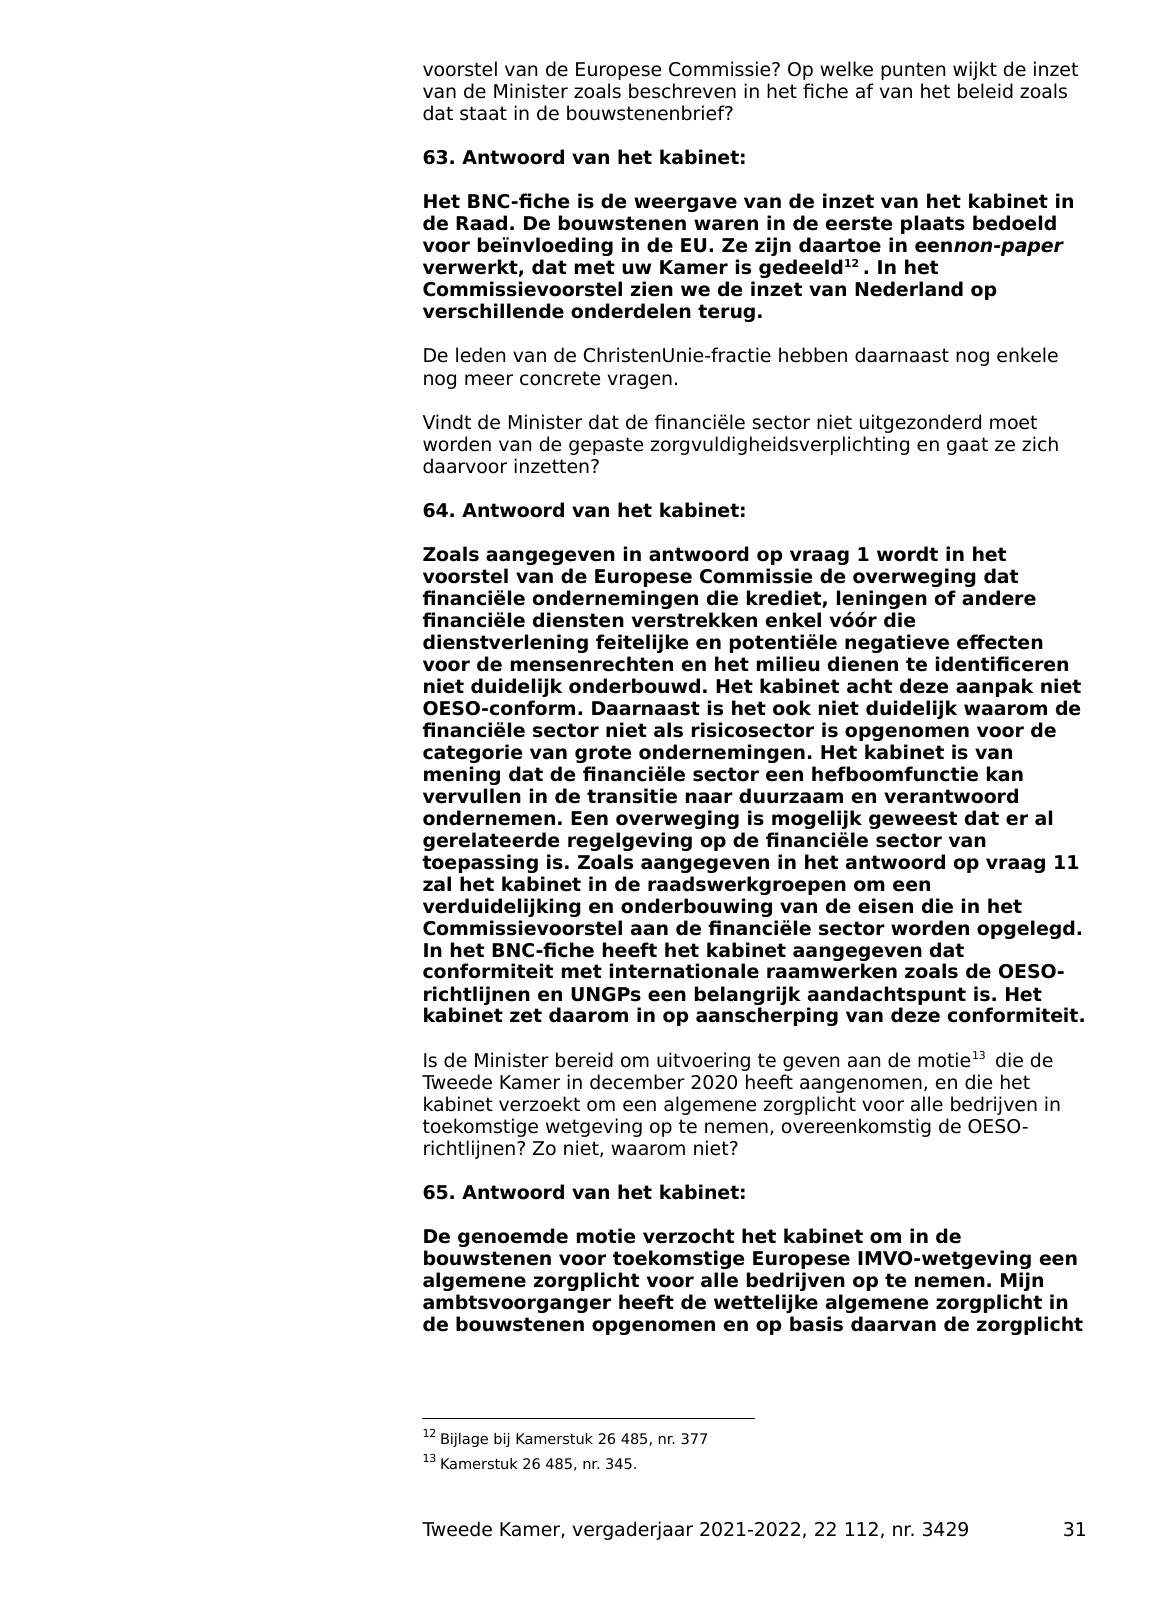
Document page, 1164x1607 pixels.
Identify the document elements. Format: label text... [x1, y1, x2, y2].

text De leden van de ChristenUnie-fractie hebben daarnaast nog enkele nog meer concrete vragen. [422, 345, 1087, 389]
text voorstel van de Europese Commissie? Op welke punten wijkt de inzet van de Minister zoals beschreven in het fiche af van het beleid zoals dat staat in de bouwstenenbrief? [422, 59, 1087, 125]
text Vindt de Minister dat de financiële sector niet uitgezonderd moet worden van de gepaste zorgvuldigheidsverplichting en gaat ze zich daarvoor inzetten? [422, 412, 1087, 477]
text Kamerstuk 26 485, nr. 345. [422, 1452, 1087, 1474]
subtitle 64. Antwoord van het kabinet: [422, 500, 1087, 522]
text Bijlage bij Kamerstuk 26 485, nr. 377 [422, 1427, 1087, 1449]
text De genoemde motie verzocht het kabinet om in de bouwstenen voor toekomstige Europese IMVO-wetgeving een algemene zorgplicht voor alle bedrijven op te nemen. Mijn ambtsvoorganger heeft de wettelijke algemene zorgplicht in de bouwstenen opgenomen en op basis daarvan de zorgplicht [422, 1226, 1087, 1336]
subtitle 65. Antwoord van het kabinet: [422, 1182, 1087, 1204]
text Het BNC-fiche is de weergave van de inzet van het kabinet in de Raad. De bouwstenen waren in de eerste plaats bedoeld voor beïnvloeding in de EU. Ze zijn daartoe in eennon-paper verwerkt, dat met uw Kamer is gedeeld. In het Commissievoorstel zien we de inzet van Nederland op verschillende onderdelen terug. [422, 191, 1087, 323]
text Is de Minister bereid om uitvoering te geven aan de motie die de Tweede Kamer in december 2020 heeft aangenomen, en die het kabinet verzoekt om een algemene zorgplicht voor alle bedrijven in toekomstige wetgeving op te nemen, overeenkomstig de OESO-richtlijnen? Zo niet, waarom niet? [422, 1049, 1087, 1159]
text Zoals aangegeven in antwoord op vraag 1 wordt in het voorstel van de Europese Commissie de overweging dat financiële ondernemingen die krediet, leningen of andere financiële diensten verstrekken enkel vóór die dienstverlening feitelijke en potentiële negatieve effecten voor de mensenrechten en het milieu dienen te identificeren niet duidelijk onderbouwd. Het kabinet acht deze aanpak niet OESO-conform. Daarnaast is het ook niet duidelijk waarom de financiële sector niet als risicosector is opgenomen voor de categorie van grote ondernemingen. Het kabinet is van mening dat de financiële sector een hefboomfunctie kan vervullen in de transitie naar duurzaam en verantwoord ondernemen. Een overweging is mogelijk geweest dat er al gerelateerde regelgeving op de financiële sector van toepassing is. Zoals aangegeven in het antwoord op vraag 11 zal het kabinet in de raadswerkgroepen om een verduidelijking en onderbouwing van de eisen die in het Commissievoorstel aan de financiële sector worden opgelegd. In het BNC-fiche heeft het kabinet aangegeven dat conformiteit met internationale raamwerken zoals de OESO-richtlijnen en UNGPs een belangrijk aandachtspunt is. Het kabinet zet daarom in op aanscherping van deze conformiteit. [422, 544, 1087, 1027]
subtitle 63. Antwoord van het kabinet: [422, 147, 1087, 169]
